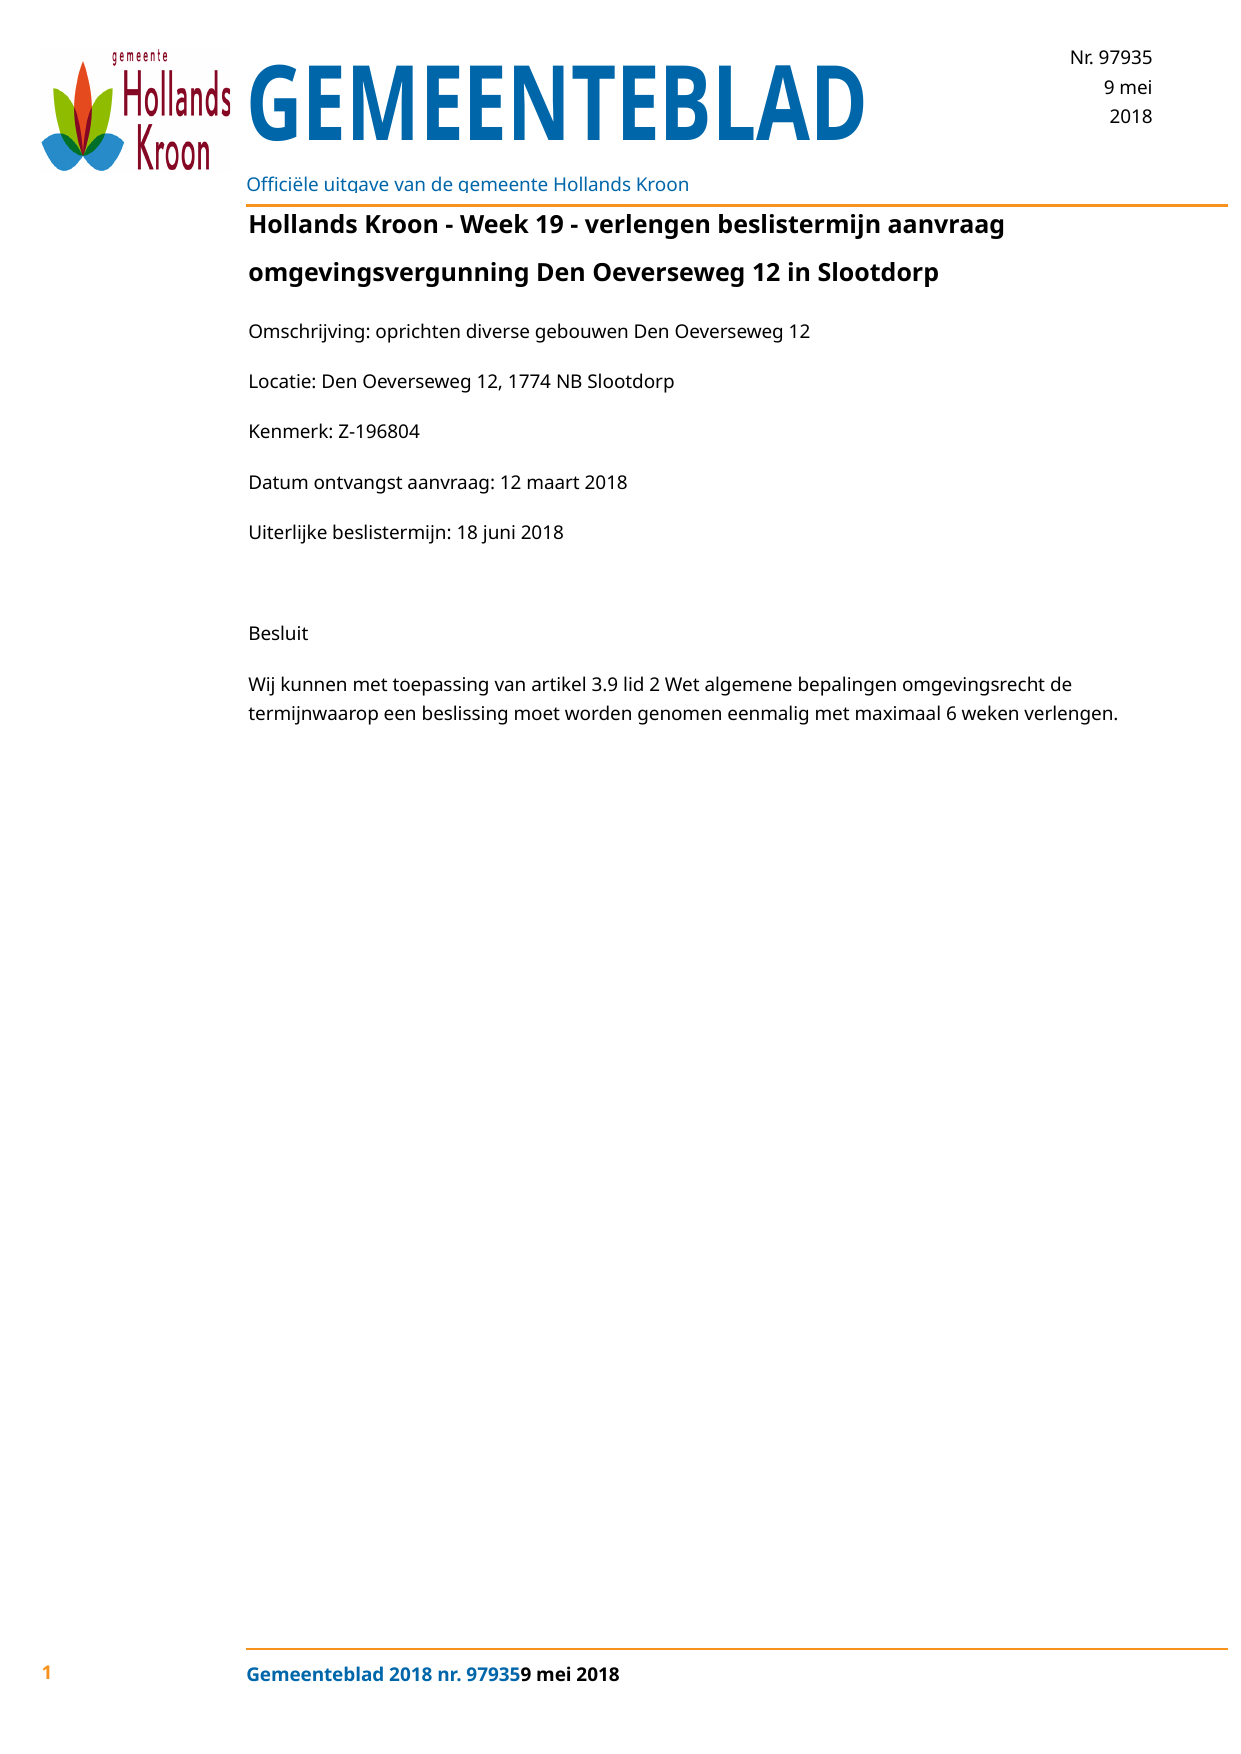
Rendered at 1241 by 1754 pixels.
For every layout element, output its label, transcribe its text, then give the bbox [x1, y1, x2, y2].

text Wij kunnen met toepassing van artikel 3.9 lid 2 Wet algemene bepalingen omgevingsrecht de termijnwaarop een beslissing moet worden genomen eenmalig met maximaal 6 weken verlengen. [248, 671, 1152, 726]
text Hollands Kroon - Week 19 - verlengen beslistermijn aanvraag omgevingsvergunning Den Oeverseweg 12 in Slootdorp [248, 207, 1152, 288]
text Uiterlijke beslistermijn: 18 juni 2018 [248, 519, 1152, 545]
text Besluit [248, 620, 1152, 646]
text Kenmerk: Z-196804 [248, 419, 1152, 444]
text Datum ontvangst aanvraag: 12 maart 2018 [248, 469, 1152, 495]
text Locatie: Den Oeverseweg 12, 1774 NB Slootdorp [248, 368, 1152, 394]
text Omschrijving: oprichten diverse gebouwen Den Oeverseweg 12 [248, 318, 1152, 344]
picture [41, 47, 231, 172]
